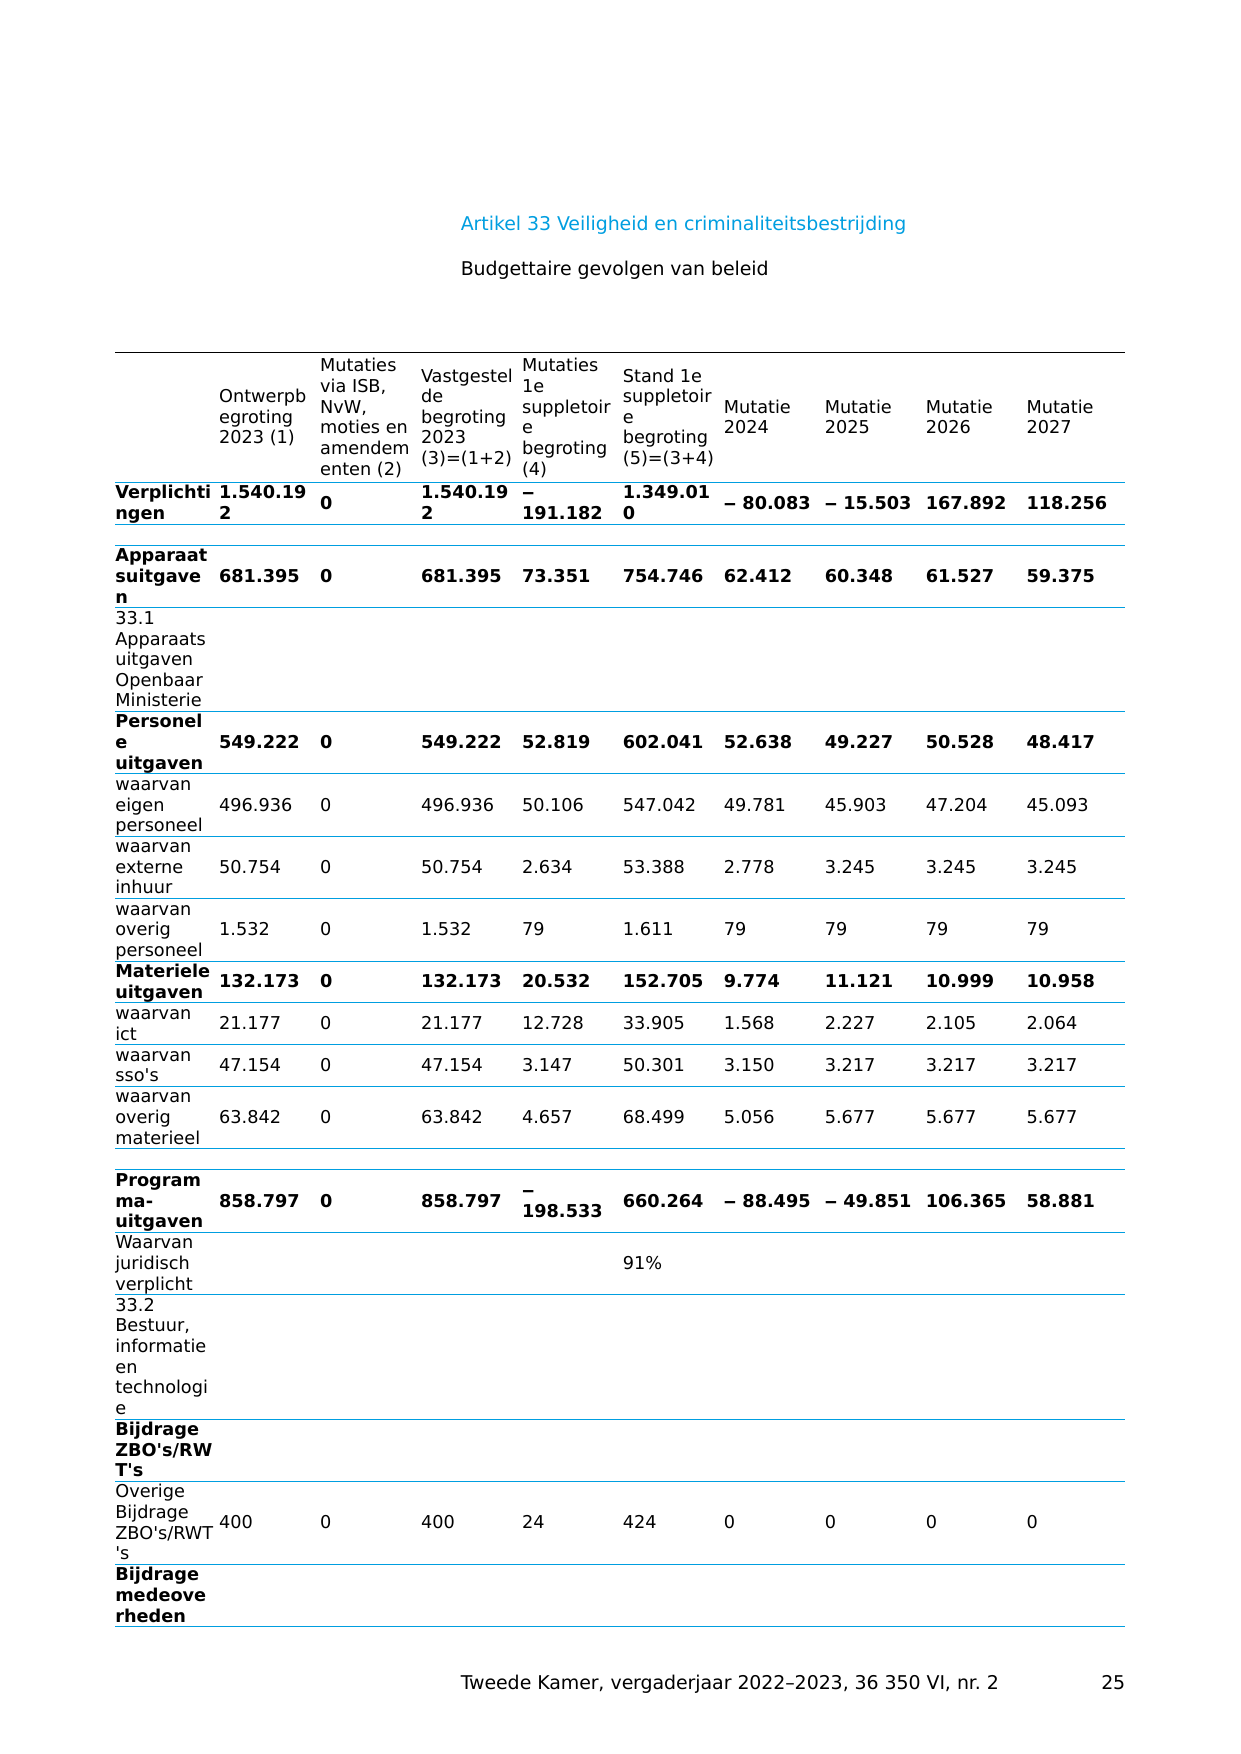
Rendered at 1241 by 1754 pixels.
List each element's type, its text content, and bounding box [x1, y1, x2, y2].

table_cell [418, 608, 519, 711]
table_header Tabel 5 Budgettaire gevolgen van beleid artikel 33 Veiligheid en criminaliteitsbestrijding (bedragen x € 1.000) [115, 304, 1125, 352]
table_cell 681.395 [216, 546, 317, 607]
table_cell 49.781 [721, 774, 822, 836]
table_cell [923, 1149, 1023, 1169]
table_cell 0 [317, 546, 418, 607]
table_cell 0 [317, 962, 418, 1002]
table_cell 59.375 [1024, 546, 1125, 607]
table_cell [822, 1149, 923, 1169]
table_cell [822, 1295, 923, 1418]
table_cell Bijdrage ZBO's/RWT's [115, 1420, 216, 1481]
table_cell [317, 1420, 418, 1481]
table_cell 79 [1024, 899, 1125, 961]
table_cell [115, 353, 216, 482]
table_cell 3.217 [923, 1045, 1023, 1086]
table_cell 0 [317, 774, 418, 836]
table_cell 79 [519, 899, 620, 961]
table_cell 12.728 [519, 1003, 620, 1044]
table_cell Mutatie 2027 [1024, 353, 1125, 482]
table_cell 1.540.192 [216, 483, 317, 524]
table_cell [721, 1233, 822, 1294]
table_cell [317, 525, 418, 545]
table_cell Verplichtingen [115, 483, 216, 524]
table_cell [519, 1295, 620, 1418]
table_cell 660.264 [620, 1170, 721, 1232]
table_cell 0 [1024, 1482, 1125, 1564]
table_cell waarvan overig personeel [115, 899, 216, 961]
table_cell 62.412 [721, 546, 822, 607]
table_cell 2.064 [1024, 1003, 1125, 1044]
table_cell [923, 608, 1023, 711]
table_cell 0 [923, 1482, 1023, 1564]
table_cell ‒ 198.533 [519, 1170, 620, 1232]
table_cell 1.540.192 [418, 483, 519, 524]
table_cell 2.634 [519, 837, 620, 898]
table_cell 33.905 [620, 1003, 721, 1044]
table_cell 1.611 [620, 899, 721, 961]
table_cell 10.958 [1024, 962, 1125, 1002]
table_cell [418, 1295, 519, 1418]
table_cell 400 [216, 1482, 317, 1564]
table_cell [923, 1420, 1023, 1481]
table_cell 400 [418, 1482, 519, 1564]
table_cell [317, 1233, 418, 1294]
table_cell [519, 525, 620, 545]
table_cell 3.147 [519, 1045, 620, 1086]
table_cell 1.532 [418, 899, 519, 961]
title Artikel 33 Veiligheid en criminaliteitsbestrijding [461, 213, 1125, 235]
table_cell [822, 1420, 923, 1481]
table_cell [620, 1149, 721, 1169]
table_cell 61.527 [923, 546, 1023, 607]
table_cell 549.222 [418, 712, 519, 773]
table_cell Bijdrage medeoverheden [115, 1565, 216, 1626]
table_cell [822, 1565, 923, 1626]
table_cell 52.819 [519, 712, 620, 773]
table_cell 681.395 [418, 546, 519, 607]
table_cell 5.677 [822, 1087, 923, 1148]
table_cell Waarvan juridisch verplicht [115, 1233, 216, 1294]
table_cell 1.568 [721, 1003, 822, 1044]
table_cell 50.301 [620, 1045, 721, 1086]
table_cell 3.245 [1024, 837, 1125, 898]
table_cell [216, 1233, 317, 1294]
table_cell 5.056 [721, 1087, 822, 1148]
title Budgettaire gevolgen van beleid [461, 258, 1125, 280]
table_cell [822, 1233, 923, 1294]
table_cell 0 [721, 1482, 822, 1564]
table_cell [923, 1565, 1023, 1626]
table_cell Personele uitgaven [115, 712, 216, 773]
table_cell 68.499 [620, 1087, 721, 1148]
table_cell [216, 525, 317, 545]
table_cell 754.746 [620, 546, 721, 607]
table_cell 79 [822, 899, 923, 961]
table_cell 3.150 [721, 1045, 822, 1086]
table_cell 21.177 [216, 1003, 317, 1044]
table_cell Ontwerpbegroting 2023 (1) [216, 353, 317, 482]
table_cell 79 [721, 899, 822, 961]
table_cell ‒ 80.083 [721, 483, 822, 524]
table_cell 0 [317, 837, 418, 898]
table_cell 496.936 [216, 774, 317, 836]
table_cell [519, 1149, 620, 1169]
table_cell 24 [519, 1482, 620, 1564]
table_cell 5.677 [923, 1087, 1023, 1148]
table_cell Mutaties via ISB, NvW, moties en amendementen (2) [317, 353, 418, 482]
table_cell Mutatie 2024 [721, 353, 822, 482]
table_cell [1024, 1295, 1125, 1418]
table_cell Mutatie 2026 [923, 353, 1023, 482]
table_cell [1024, 1233, 1125, 1294]
table_cell [216, 1420, 317, 1481]
table_cell [721, 608, 822, 711]
table_cell [923, 1233, 1023, 1294]
table_cell [418, 1149, 519, 1169]
table_cell waarvan ict [115, 1003, 216, 1044]
table_cell [620, 1420, 721, 1481]
table_cell [923, 1295, 1023, 1418]
table_cell Apparaatsuitgaven [115, 546, 216, 607]
table_cell 118.256 [1024, 483, 1125, 524]
table_cell Overige Bijdrage ZBO's/RWT's [115, 1482, 216, 1564]
table_cell [721, 525, 822, 545]
table_cell 50.754 [216, 837, 317, 898]
table_cell 50.754 [418, 837, 519, 898]
table_cell 2.778 [721, 837, 822, 898]
table_cell [721, 1295, 822, 1418]
table_cell Stand 1e suppletoire begroting (5)=(3+4) [620, 353, 721, 482]
table_cell waarvan eigen personeel [115, 774, 216, 836]
table_cell 10.999 [923, 962, 1023, 1002]
table_cell 547.042 [620, 774, 721, 836]
table_cell 424 [620, 1482, 721, 1564]
table_cell [418, 1233, 519, 1294]
table_cell 132.173 [216, 962, 317, 1002]
table_cell Vastgestelde begroting 2023 (3)=(1+2) [418, 353, 519, 482]
table_cell [620, 525, 721, 545]
table_cell ‒ 88.495 [721, 1170, 822, 1232]
table_cell 0 [317, 712, 418, 773]
table_cell 5.677 [1024, 1087, 1125, 1148]
table_cell [1024, 1149, 1125, 1169]
table_cell Mutatie 2025 [822, 353, 923, 482]
table_cell 47.204 [923, 774, 1023, 836]
table_cell ‒ 15.503 [822, 483, 923, 524]
table_cell 9.774 [721, 962, 822, 1002]
table_cell 47.154 [418, 1045, 519, 1086]
table_cell 50.528 [923, 712, 1023, 773]
table_cell [216, 608, 317, 711]
table_cell ‒ 191.182 [519, 483, 620, 524]
table_cell 50.106 [519, 774, 620, 836]
table_cell 0 [317, 1003, 418, 1044]
table_cell 73.351 [519, 546, 620, 607]
table_cell [519, 1233, 620, 1294]
table_cell 33.1 Apparaatsuitgaven Openbaar Ministerie [115, 608, 216, 711]
table_cell [115, 525, 216, 545]
table_cell Programma-uitgaven [115, 1170, 216, 1232]
table_cell [519, 1565, 620, 1626]
table_cell [1024, 608, 1125, 711]
table_cell 91% [620, 1233, 721, 1294]
table_cell Materiele uitgaven [115, 962, 216, 1002]
table_cell 60.348 [822, 546, 923, 607]
table_cell [1024, 525, 1125, 545]
table_cell 602.041 [620, 712, 721, 773]
table_cell 1.532 [216, 899, 317, 961]
table_cell [620, 608, 721, 711]
table_cell [620, 1295, 721, 1418]
table_cell [216, 1295, 317, 1418]
table_cell [317, 1295, 418, 1418]
table_cell 2.105 [923, 1003, 1023, 1044]
table_cell [418, 1420, 519, 1481]
table_cell 11.121 [822, 962, 923, 1002]
table_cell [1024, 1565, 1125, 1626]
table_cell 3.217 [822, 1045, 923, 1086]
table_cell 167.892 [923, 483, 1023, 524]
table_cell 49.227 [822, 712, 923, 773]
table_cell [317, 608, 418, 711]
table_cell 48.417 [1024, 712, 1125, 773]
table_cell [317, 1149, 418, 1169]
table_cell [519, 1420, 620, 1481]
table_cell 63.842 [418, 1087, 519, 1148]
table_cell ‒ 49.851 [822, 1170, 923, 1232]
table_cell waarvan externe inhuur [115, 837, 216, 898]
table_cell [923, 525, 1023, 545]
table_cell 53.388 [620, 837, 721, 898]
table_cell [721, 1149, 822, 1169]
table_cell 4.657 [519, 1087, 620, 1148]
table_cell [1024, 1420, 1125, 1481]
table_cell 132.173 [418, 962, 519, 1002]
table_cell [216, 1149, 317, 1169]
table_cell 0 [317, 1045, 418, 1086]
table_cell 20.532 [519, 962, 620, 1002]
table_cell [721, 1565, 822, 1626]
table_cell 79 [923, 899, 1023, 961]
table_cell 52.638 [721, 712, 822, 773]
table_cell 63.842 [216, 1087, 317, 1148]
table_cell Mutaties 1e suppletoire begroting (4) [519, 353, 620, 482]
table_cell 47.154 [216, 1045, 317, 1086]
table_cell [519, 608, 620, 711]
table_cell 0 [317, 1087, 418, 1148]
table_cell 858.797 [418, 1170, 519, 1232]
table_cell 858.797 [216, 1170, 317, 1232]
table_cell [620, 1565, 721, 1626]
table_cell 152.705 [620, 962, 721, 1002]
table_cell 0 [317, 899, 418, 961]
table_cell 0 [317, 483, 418, 524]
table_cell [822, 525, 923, 545]
table_cell [721, 1420, 822, 1481]
table_cell 3.245 [822, 837, 923, 898]
table_cell 3.245 [923, 837, 1023, 898]
table_cell 45.093 [1024, 774, 1125, 836]
table_cell [216, 1565, 317, 1626]
table_cell 0 [822, 1482, 923, 1564]
table_cell 45.903 [822, 774, 923, 836]
table_cell [115, 1149, 216, 1169]
table_cell 106.365 [923, 1170, 1023, 1232]
table_cell 21.177 [418, 1003, 519, 1044]
table_cell 58.881 [1024, 1170, 1125, 1232]
table_cell 2.227 [822, 1003, 923, 1044]
table_cell [418, 525, 519, 545]
table_cell waarvan overig materieel [115, 1087, 216, 1148]
table_cell 0 [317, 1482, 418, 1564]
table_cell waarvan sso's [115, 1045, 216, 1086]
table_cell 3.217 [1024, 1045, 1125, 1086]
table_cell [822, 608, 923, 711]
table_cell [317, 1565, 418, 1626]
table_cell 496.936 [418, 774, 519, 836]
table_cell [418, 1565, 519, 1626]
table_cell 1.349.010 [620, 483, 721, 524]
table_cell 0 [317, 1170, 418, 1232]
table_cell 33.2 Bestuur, informatie en technologie [115, 1295, 216, 1418]
table_cell 549.222 [216, 712, 317, 773]
